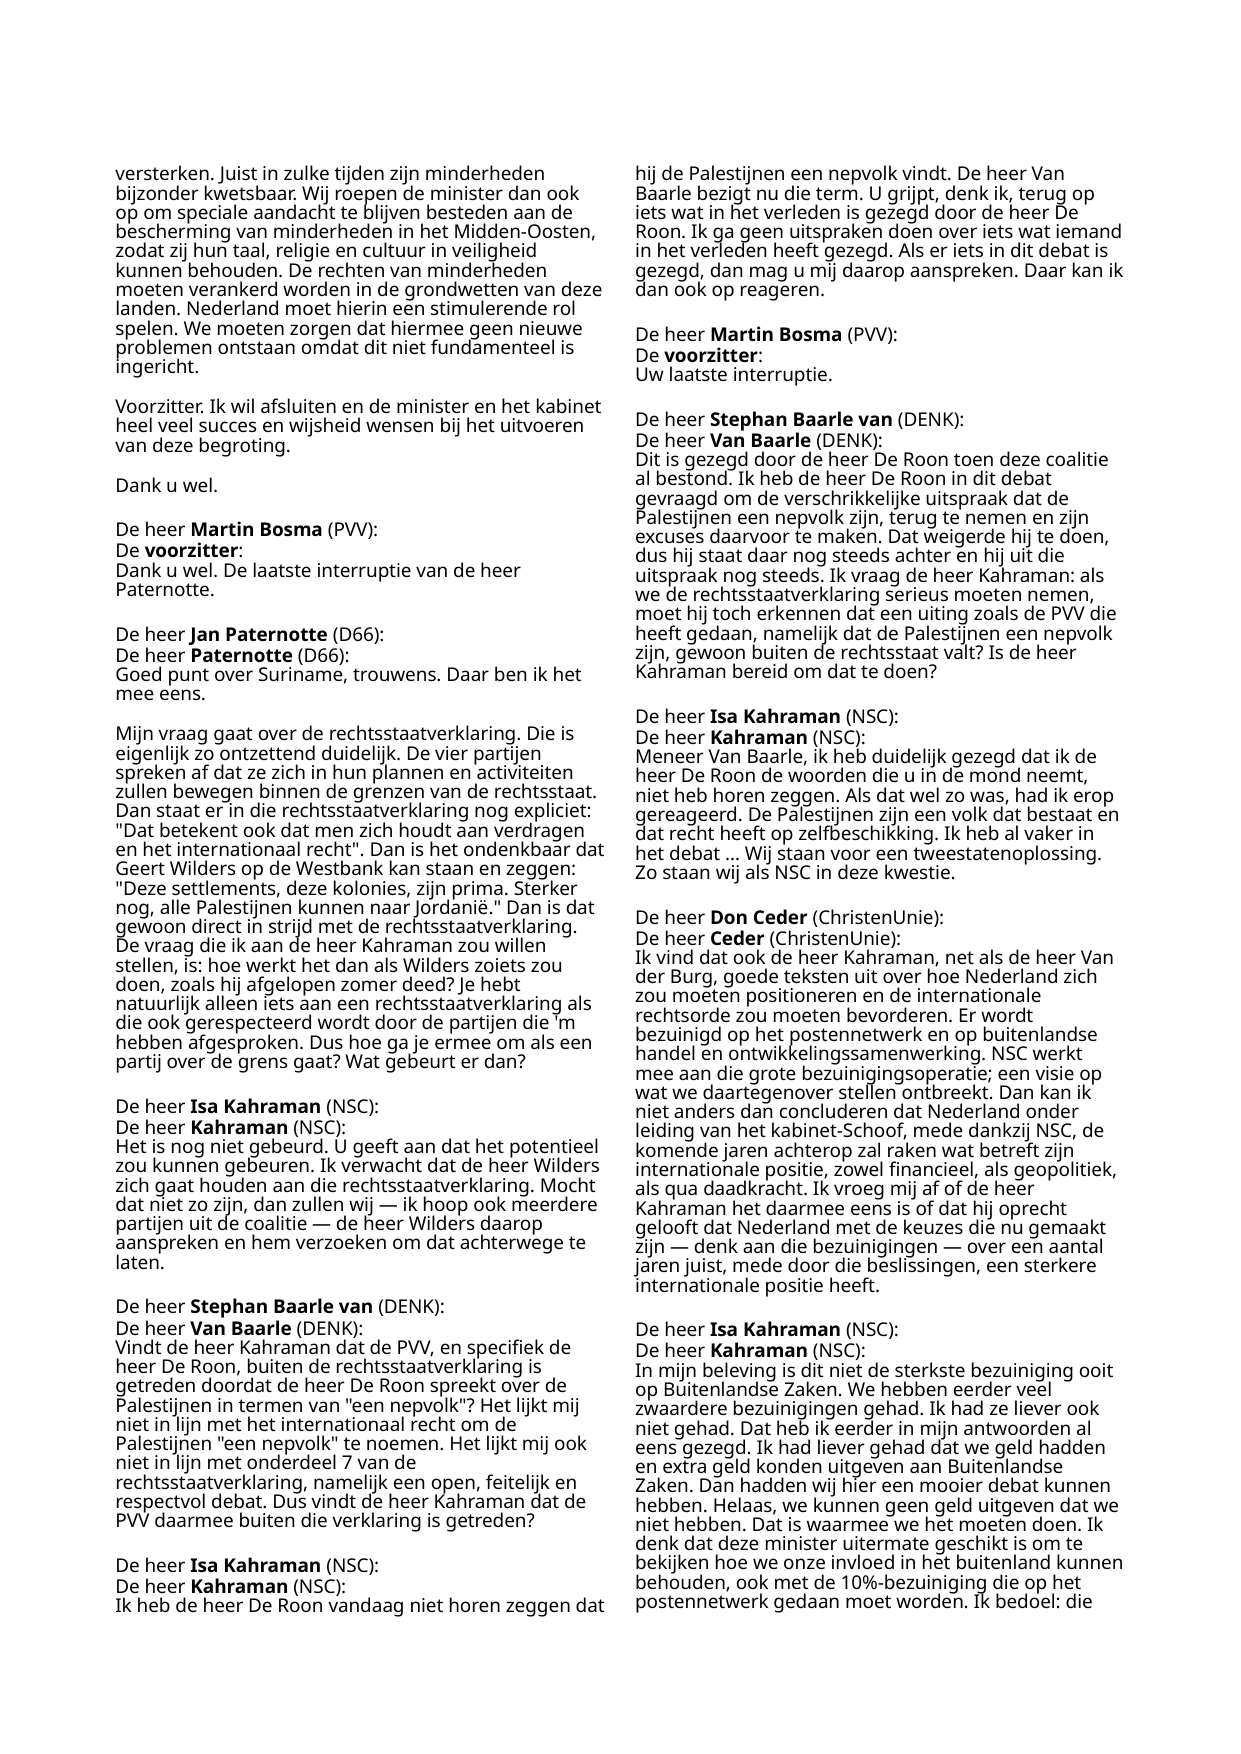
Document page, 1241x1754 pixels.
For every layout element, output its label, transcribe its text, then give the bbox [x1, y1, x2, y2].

text Meneer Van Baarle, ik heb duidelijk gezegd dat ik de heer De Roon de woorden die u in de mond neemt, niet heb horen zeggen. Als dat wel zo was, had ik erop gereageerd. De Palestijnen zijn een volk dat bestaat en dat recht heeft op zelfbeschikking. Ik heb al vaker in het debat … Wij staan voor een tweestatenoplossing. Zo staan wij als NSC in deze kwestie. [635, 748, 1125, 883]
text In mijn beleving is dit niet de sterkste bezuiniging ooit op Buitenlandse Zaken. We hebben eerder veel zwaardere bezuinigingen gehad. Ik had ze liever ook niet gehad. Dat heb ik eerder in mijn antwoorden al eens gezegd. Ik had liever gehad dat we geld hadden en extra geld konden uitgeven aan Buitenlandse Zaken. Dan hadden wij hier een mooier debat kunnen hebben. Helaas, we kunnen geen geld uitgeven dat we niet hebben. Dat is waarmee we het moeten doen. Ik denk dat deze minister uitermate geschikt is om te bekijken hoe we onze invloed in het buitenland kunnen behouden, ook met de 10%-bezuiniging die op het postennetwerk gedaan moet worden. Ik bedoel: die [635, 1362, 1125, 1612]
text De heer Isa Kahraman (NSC): [635, 703, 1125, 729]
text versterken. Juist in zulke tijden zijn minderheden bijzonder kwetsbaar. Wij roepen de minister dan ook op om speciale aandacht te blijven besteden aan de bescherming van minderheden in het Midden-Oosten, zodat zij hun taal, religie en cultuur in veiligheid kunnen behouden. De rechten van minderheden moeten verankerd worden in de grondwetten van deze landen. Nederland moet hierin een stimulerende rol spelen. We moeten zorgen dat hiermee geen nieuwe problemen ontstaan omdat dit niet fundamenteel is ingericht. [115, 165, 605, 377]
text Ik heb de heer De Roon vandaag niet horen zeggen dat [115, 1597, 605, 1617]
text De heer Van Baarle (DENK): [635, 432, 1125, 451]
text Goed punt over Suriname, trouwens. Daar ben ik het mee eens. [115, 666, 605, 704]
text Mijn vraag gaat over de rechtsstaatverklaring. Die is eigenlijk zo ontzettend duidelijk. De vier partijen spreken af dat ze zich in hun plannen en activiteiten zullen bewegen binnen de grenzen van de rechtsstaat. Dan staat er in die rechtsstaatverklaring nog expliciet: "Dat betekent ook dat men zich houdt aan verdragen en het internationaal recht". Dan is het ondenkbaar dat Geert Wilders op de Westbank kan staan en zeggen: "Deze settlements, deze kolonies, zijn prima. Sterker nog, alle Palestijnen kunnen naar Jordanië." Dan is dat gewoon direct in strijd met de rechtsstaatverklaring. De vraag die ik aan de heer Kahraman zou willen stellen, is: hoe werkt het dan als Wilders zoiets zou doen, zoals hij afgelopen zomer deed? Je hebt natuurlijk alleen iets aan een rechtsstaatverklaring als die ook gerespecteerd wordt door de partijen die 'm hebben afgesproken. Dus hoe ga je ermee om als een partij over de grens gaat? Wat gebeurt er dan? [115, 725, 605, 1072]
text Ik vind dat ook de heer Kahraman, net als de heer Van der Burg, goede teksten uit over hoe Nederland zich zou moeten positioneren en de internationale rechtsorde zou moeten bevorderen. Er wordt bezuinigd op het postennetwerk en op buitenlandse handel en ontwikkelingssamenwerking. NSC werkt mee aan die grote bezuinigingsoperatie; een visie op wat we daartegenover stellen ontbreekt. Dan kan ik niet anders dan concluderen dat Nederland onder leiding van het kabinet-Schoof, mede dankzij NSC, de komende jaren achterop zal raken wat betreft zijn internationale positie, zowel financieel, als geopolitiek, als qua daadkracht. Ik vroeg mij af of de heer Kahraman het daarmee eens is of dat hij oprecht gelooft dat Nederland met de keuzes die nu gemaakt zijn — denk aan die bezuinigingen — over een aantal jaren juist, mede door die beslissingen, een sterkere internationale positie heeft. [635, 949, 1125, 1296]
text De heer Kahraman (NSC): [115, 1119, 605, 1138]
text Dank u wel. [115, 477, 605, 496]
text Dit is gezegd door de heer De Roon toen deze coalitie al bestond. Ik heb de heer De Roon in dit debat gevraagd om de verschrikkelijke uitspraak dat de Palestijnen een nepvolk zijn, terug te nemen en zijn excuses daarvoor te maken. Dat weigerde hij te doen, dus hij staat daar nog steeds achter en hij uit die uitspraak nog steeds. Ik vraag de heer Kahraman: als we de rechtsstaatverklaring serieus moeten nemen, moet hij toch erkennen dat een uiting zoals de PVV die heeft gedaan, namelijk dat de Palestijnen een nepvolk zijn, gewoon buiten de rechtsstaat valt? Is de heer Kahraman bereid om dat te doen? [635, 451, 1125, 682]
text De voorzitter: [635, 347, 1125, 366]
text De heer Kahraman (NSC): [635, 1342, 1125, 1362]
text De heer Paternotte (D66): [115, 647, 605, 666]
text Het is nog niet gebeurd. U geeft aan dat het potentieel zou kunnen gebeuren. Ik verwacht dat de heer Wilders zich gaat houden aan die rechtsstaatverklaring. Mocht dat niet zo zijn, dan zullen wij — ik hoop ook meerdere partijen uit de coalitie — de heer Wilders daarop aanspreken en hem verzoeken om dat achterwege te laten. [115, 1138, 605, 1273]
text Vindt de heer Kahraman dat de PVV, en specifiek de heer De Roon, buiten de rechtsstaatverklaring is getreden doordat de heer De Roon spreekt over de Palestijnen in termen van "een nepvolk"? Het lijkt mij niet in lijn met het internationaal recht om de Palestijnen "een nepvolk" te noemen. Het lijkt mij ook niet in lijn met onderdeel 7 van de rechtsstaatverklaring, namelijk een open, feitelijk en respectvol debat. Dus vindt de heer Kahraman dat de PVV daarmee buiten die verklaring is getreden? [115, 1339, 605, 1531]
text De heer Stephan Baarle van (DENK): [635, 406, 1125, 432]
text Voorzitter. Ik wil afsluiten en de minister en het kabinet heel veel succes en wijsheid wensen bij het uitvoeren van deze begroting. [115, 398, 605, 456]
text De heer Don Ceder (ChristenUnie): [635, 904, 1125, 930]
text De heer Ceder (ChristenUnie): [635, 930, 1125, 949]
text hij de Palestijnen een nepvolk vindt. De heer Van Baarle bezigt nu die term. U grijpt, denk ik, terug op iets wat in het verleden is gezegd door de heer De Roon. Ik ga geen uitspraken doen over iets wat iemand in het verleden heeft gezegd. Als er iets in dit debat is gezegd, dan mag u mij daarop aanspreken. Daar kan ik dan ook op reageren. [635, 165, 1125, 300]
text De heer Stephan Baarle van (DENK): [115, 1294, 605, 1319]
text De heer Van Baarle (DENK): [115, 1319, 605, 1339]
text De heer Isa Kahraman (NSC): [115, 1552, 605, 1578]
text De heer Isa Kahraman (NSC): [115, 1093, 605, 1119]
text De heer Kahraman (NSC): [115, 1578, 605, 1597]
text De heer Martin Bosma (PVV): [635, 321, 1125, 347]
text Dank u wel. De laatste interruptie van de heer Paternotte. [115, 562, 605, 600]
text De heer Jan Paternotte (D66): [115, 621, 605, 647]
text De heer Isa Kahraman (NSC): [635, 1317, 1125, 1342]
text De voorzitter: [115, 542, 605, 562]
text De heer Martin Bosma (PVV): [115, 517, 605, 542]
text De heer Kahraman (NSC): [635, 729, 1125, 748]
text Uw laatste interruptie. [635, 366, 1125, 385]
